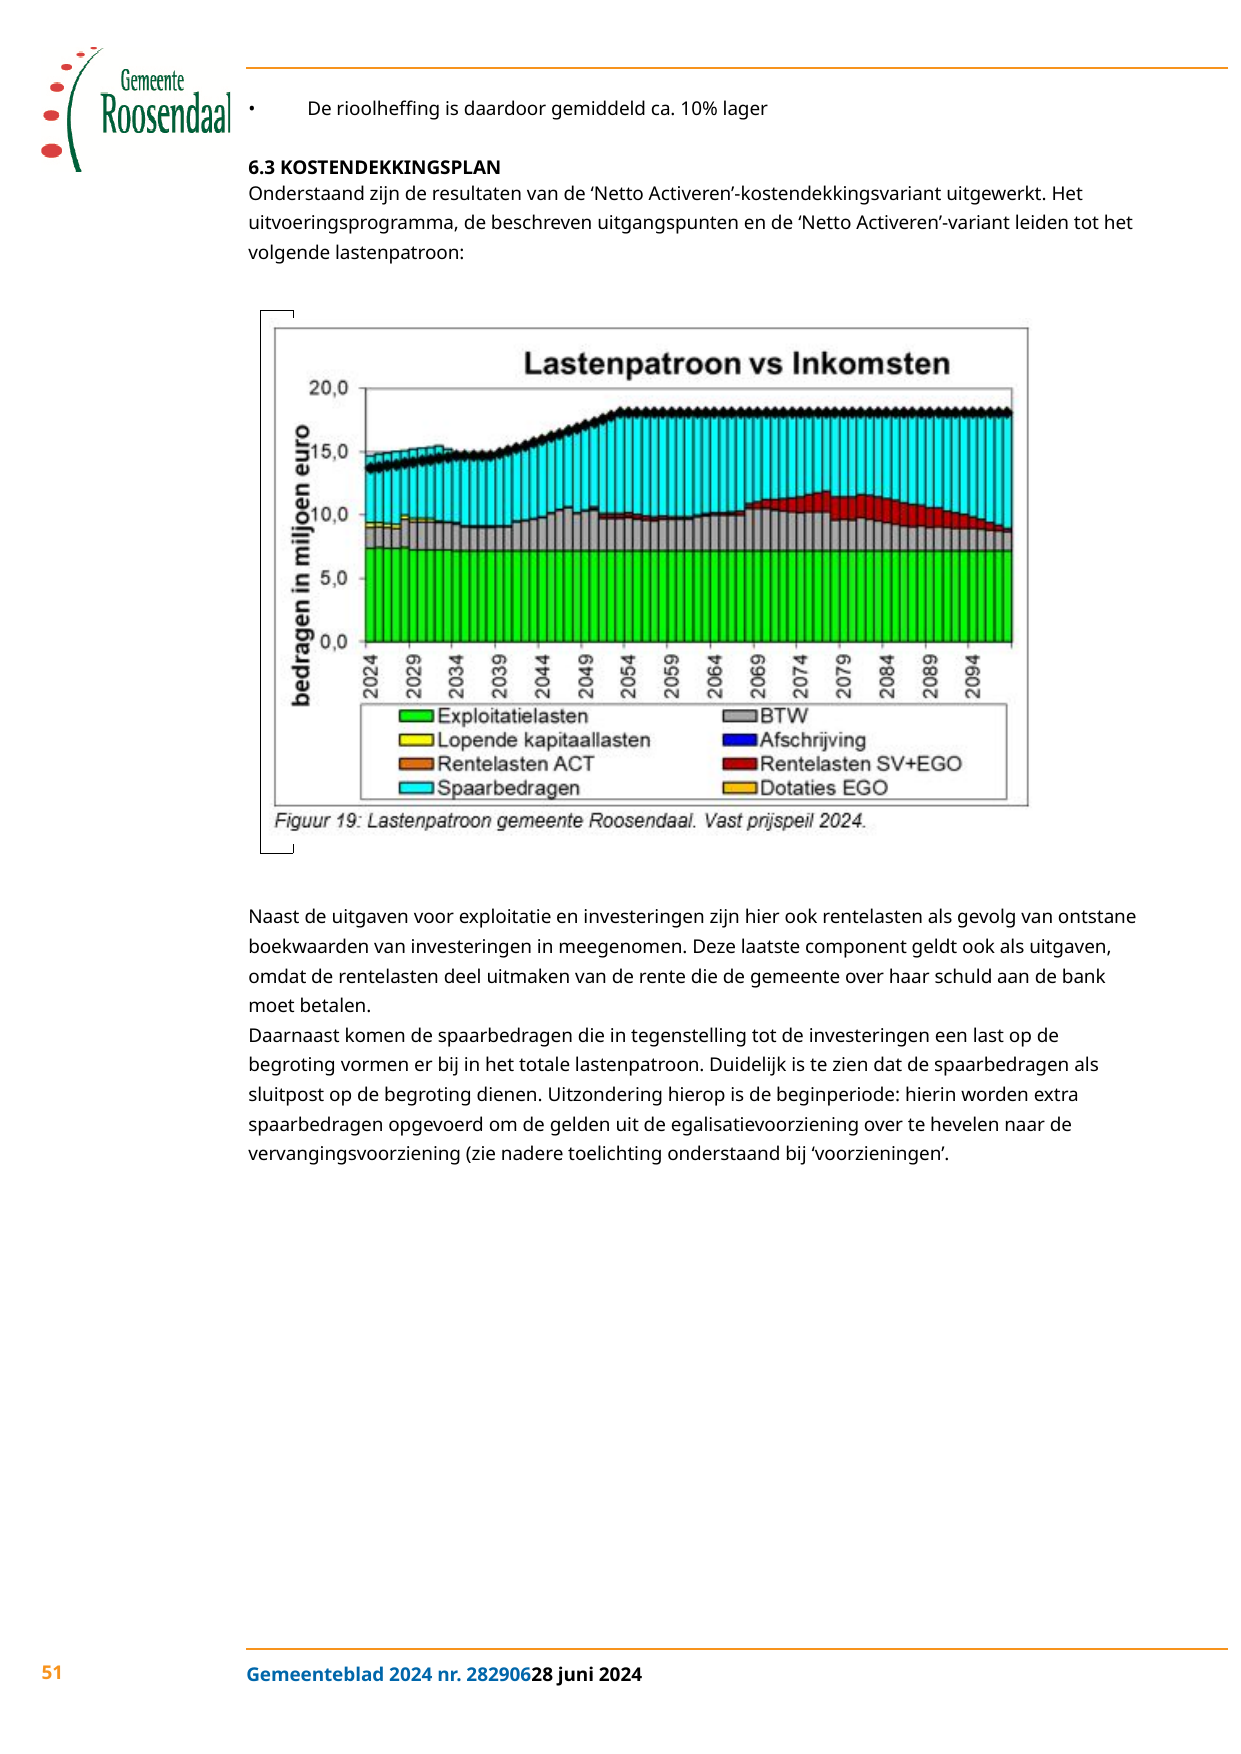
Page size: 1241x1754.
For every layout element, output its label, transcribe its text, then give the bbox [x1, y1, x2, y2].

text Naast de uitgaven voor exploitatie en investeringen zijn hier ook rentelasten als gevolg van ontstane boekwaarden van investeringen in meegenomen. Deze laatste component geldt ook als uitgaven, omdat de rentelasten deel uitmaken van de rente die de gemeente over haar schuld aan de bank moet betalen. [248, 904, 1152, 1018]
picture [41, 47, 231, 172]
list De rioolheffing is daardoor gemiddeld ca. 10% lager [248, 95, 1152, 121]
text 6.3 KOSTENDEKKINGSPLAN [248, 154, 1152, 180]
text Onderstaand zijn de resultaten van de ‘Netto Activeren’-kostendekkingsvariant uitgewerkt. Het uitvoeringsprogramma, de beschreven uitgangspunten en de ‘Netto Activeren’-variant leiden tot het volgende lastenpatroon: [248, 180, 1152, 264]
text Daarnaast komen de spaarbedragen die in tegenstelling tot de investeringen een last op de begroting vormen er bij in het totale lastenpatroon. Duidelijk is te zien dat de spaarbedragen als sluitpost op de begroting dienen. Uitzondering hierop is de beginperiode: hierin worden extra spaarbedragen opgevoerd om de gelden uit de egalisatievoorziening over te hevelen naar de vervangingsvoorziening (zie nadere toelichting onderstaand bij ‘voorzieningen’. [248, 1022, 1152, 1166]
picture [268, 318, 1037, 844]
